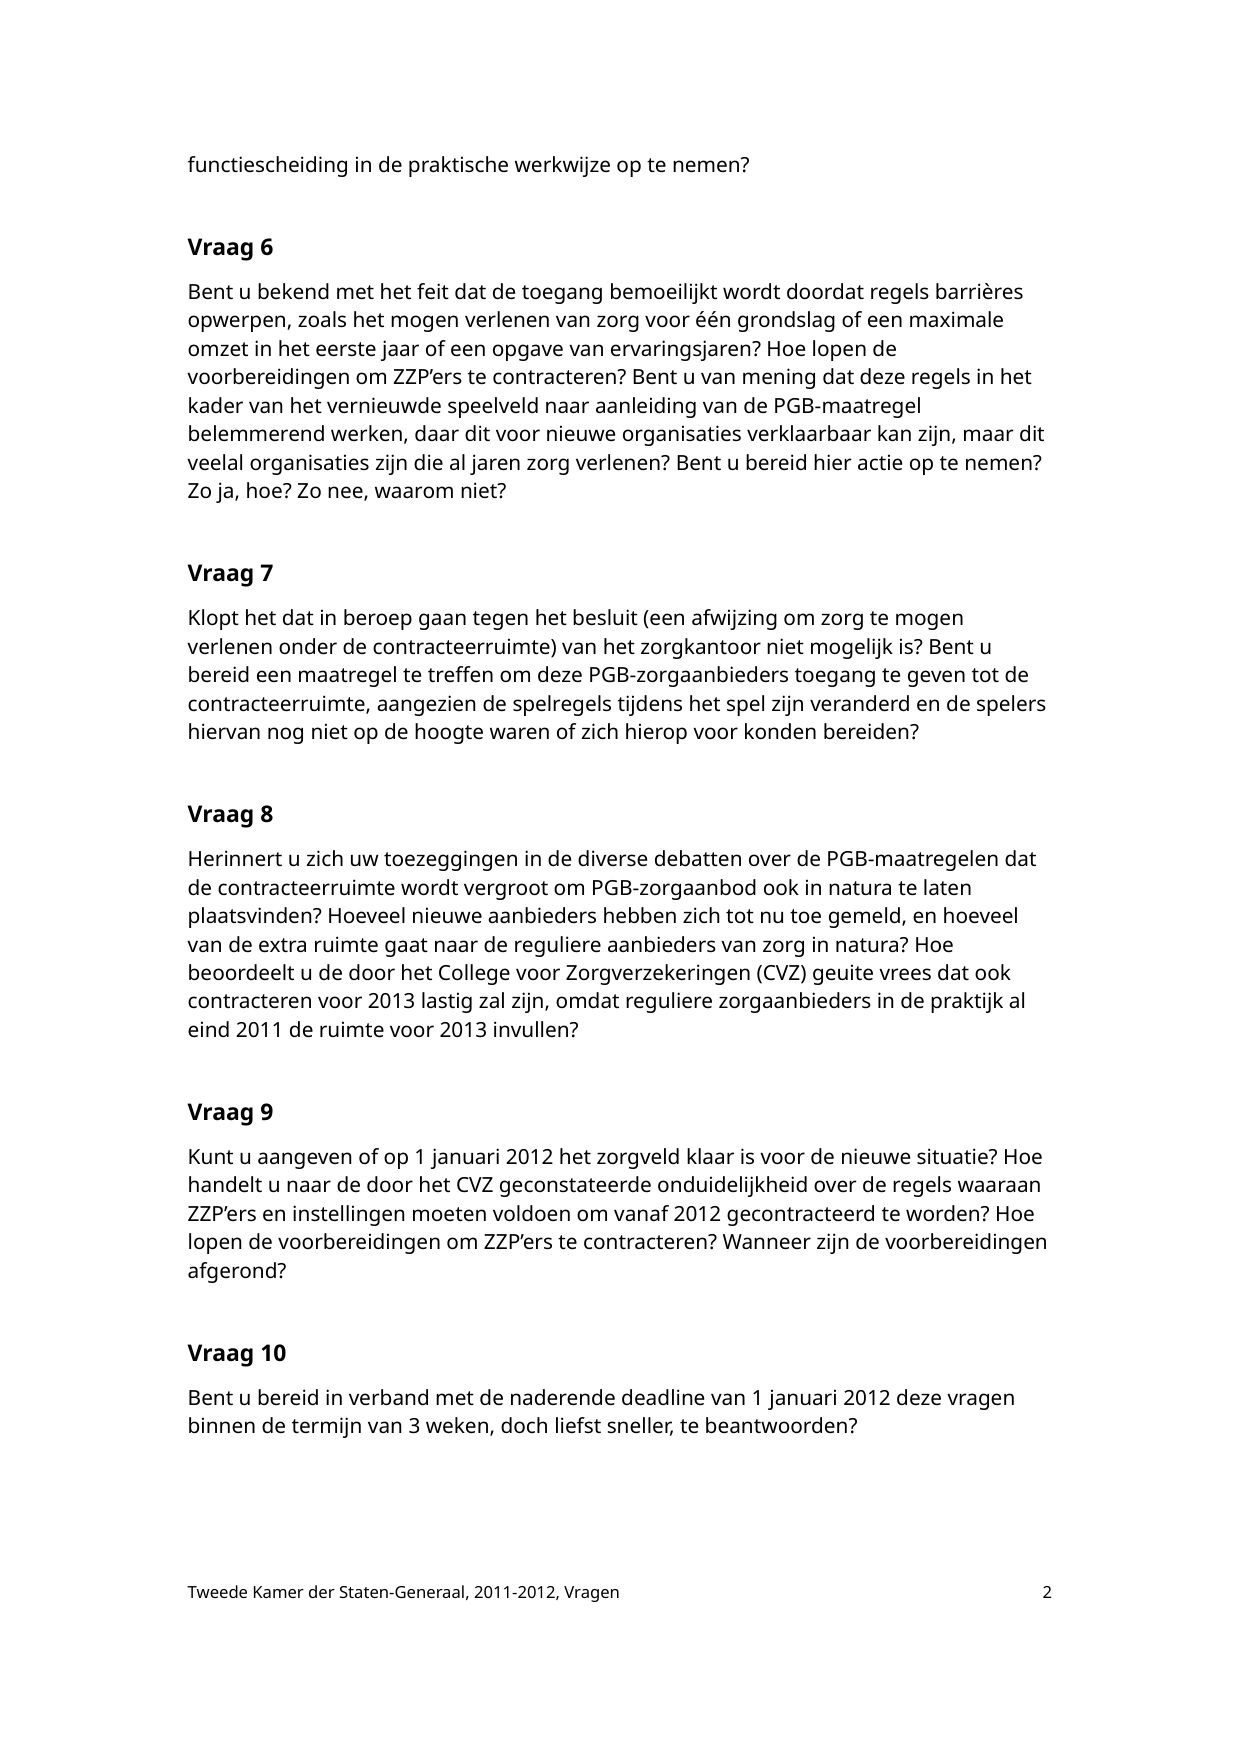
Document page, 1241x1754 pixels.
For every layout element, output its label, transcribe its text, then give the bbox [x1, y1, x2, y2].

text Kunt u aangeven of op 1 januari 2012 het zorgveld klaar is voor de nieuwe situatie? Hoe handelt u naar de door het CVZ geconstateerde onduidelijkheid over de regels waaraan ZZP’ers en instellingen moeten voldoen om vanaf 2012 gecontracteerd te worden? Hoe lopen de voorbereidingen om ZZP’ers te contracteren? Wanneer zijn de voorbereidingen afgerond? [187, 1142, 1053, 1284]
subtitle Vraag 8 [187, 798, 1053, 829]
subtitle Vraag 7 [187, 557, 1053, 588]
subtitle Vraag 10 [187, 1337, 1053, 1368]
text Bent u bereid in verband met de naderende deadline van 1 januari 2012 deze vragen binnen de termijn van 3 weken, doch liefst sneller, te beantwoorden? [187, 1383, 1053, 1440]
text Bent u bekend met het feit dat de toegang bemoeilijkt wordt doordat regels barrières opwerpen, zoals het mogen verlenen van zorg voor één grondslag of een maximale omzet in het eerste jaar of een opgave van ervaringsjaren? Hoe lopen de voorbereidingen om ZZP’ers te contracteren? Bent u van mening dat deze regels in het kader van het vernieuwde speelveld naar aanleiding van de PGB-maatregel belemmerend werken, daar dit voor nieuwe organisaties verklaarbaar kan zijn, maar dit veelal organisaties zijn die al jaren zorg verlenen? Bent u bereid hier actie op te nemen? Zo ja, hoe? Zo nee, waarom niet? [187, 277, 1053, 505]
text Herinnert u zich uw toezeggingen in de diverse debatten over de PGB-maatregelen dat de contracteerruimte wordt vergroot om PGB-zorgaanbod ook in natura te laten plaatsvinden? Hoeveel nieuwe aanbieders hebben zich tot nu toe gemeld, en hoeveel van de extra ruimte gaat naar de reguliere aanbieders van zorg in natura? Hoe beoordeelt u de door het College voor Zorgverzekeringen (CVZ) geuite vrees dat ook contracteren voor 2013 lastig zal zijn, omdat reguliere zorgaanbieders in de praktijk al eind 2011 de ruimte voor 2013 invullen? [187, 844, 1053, 1043]
text Klopt het dat in beroep gaan tegen het besluit (een afwijzing om zorg te mogen verlenen onder de contracteerruimte) van het zorgkantoor niet mogelijk is? Bent u bereid een maatregel te treffen om deze PGB-zorgaanbieders toegang te geven tot de contracteerruimte, aangezien de spelregels tijdens het spel zijn veranderd en de spelers hiervan nog niet op de hoogte waren of zich hierop voor konden bereiden? [187, 603, 1053, 746]
text functiescheiding in de praktische werkwijze op te nemen? [187, 150, 1053, 178]
subtitle Vraag 9 [187, 1096, 1053, 1127]
subtitle Vraag 6 [187, 231, 1053, 262]
